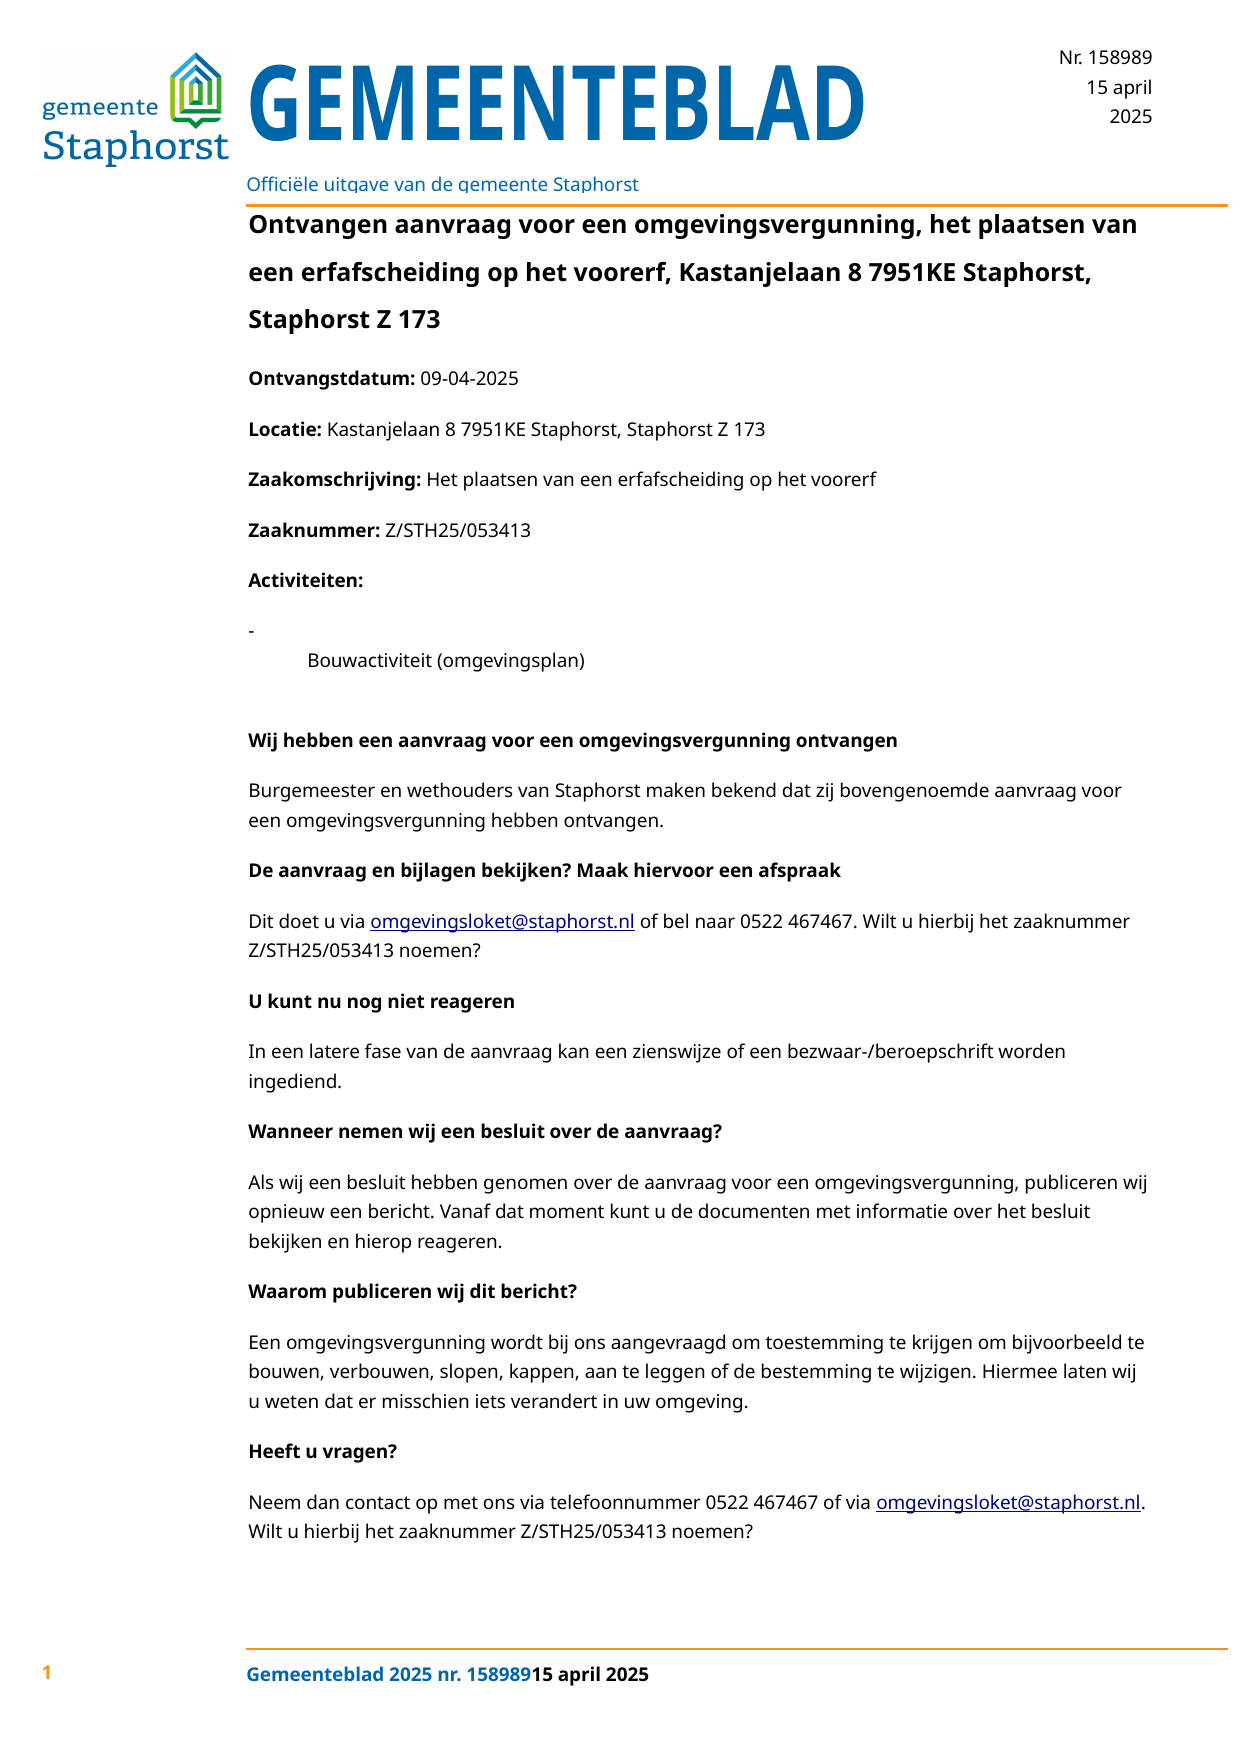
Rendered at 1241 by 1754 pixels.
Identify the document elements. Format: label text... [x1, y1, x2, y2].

list Bouwactiviteit (omgevingsplan) [248, 647, 1152, 673]
text In een latere fase van de aanvraag kan een zienswijze of een bezwaar-/beroepschrift worden ingediend. [248, 1038, 1152, 1094]
text Zaakomschrijving: Het plaatsen van een erfafscheiding op het voorerf [248, 466, 1152, 492]
picture [41, 47, 231, 172]
text Waarom publiceren wij dit bericht? [248, 1278, 1152, 1304]
text Activiteiten: [248, 567, 1152, 593]
text Burgemeester en wethouders van Staphorst maken bekend dat zij bovengenoemde aanvraag voor een omgevingsvergunning hebben ontvangen. [248, 778, 1152, 833]
text Wij hebben een aanvraag voor een omgevingsvergunning ontvangen [248, 727, 1152, 753]
text Heeft u vragen? [248, 1438, 1152, 1464]
text Ontvangstdatum: 09-04-2025 [248, 366, 1152, 391]
text U kunt nu nog niet reageren [248, 988, 1152, 1014]
text De aanvraag en bijlagen bekijken? Maak hiervoor een afspraak [248, 858, 1152, 883]
text Dit doet u via omgevingsloket@staphorst.nl of bel naar 0522 467467. Wilt u hierbij het zaaknummer Z/STH25/053413 noemen? [248, 908, 1152, 963]
text Wanneer nemen wij een besluit over de aanvraag? [248, 1118, 1152, 1144]
text Als wij een besluit hebben genomen over de aanvraag voor een omgevingsvergunning, publiceren wij opnieuw een bericht. Vanaf dat moment kunt u de documenten met informatie over het besluit bekijken en hierop reageren. [248, 1169, 1152, 1254]
text Een omgevingsvergunning wordt bij ons aangevraagd om toestemming te krijgen om bijvoorbeeld te bouwen, verbouwen, slopen, kappen, aan te leggen of de bestemming te wijzigen. Hiermee laten wij u weten dat er misschien iets verandert in uw omgeving. [248, 1329, 1152, 1414]
text Zaaknummer: Z/STH25/053413 [248, 517, 1152, 542]
text Ontvangen aanvraag voor een omgevingsvergunning, het plaatsen van een erfafscheiding op het voorerf, Kastanjelaan 8 7951KE Staphorst, Staphorst Z 173 [248, 207, 1152, 336]
text Locatie: Kastanjelaan 8 7951KE Staphorst, Staphorst Z 173 [248, 416, 1152, 442]
text Neem dan contact op met ons via telefoonnummer 0522 467467 of via omgevingsloket@staphorst.nl. Wilt u hierbij het zaaknummer Z/STH25/053413 noemen? [248, 1489, 1152, 1544]
